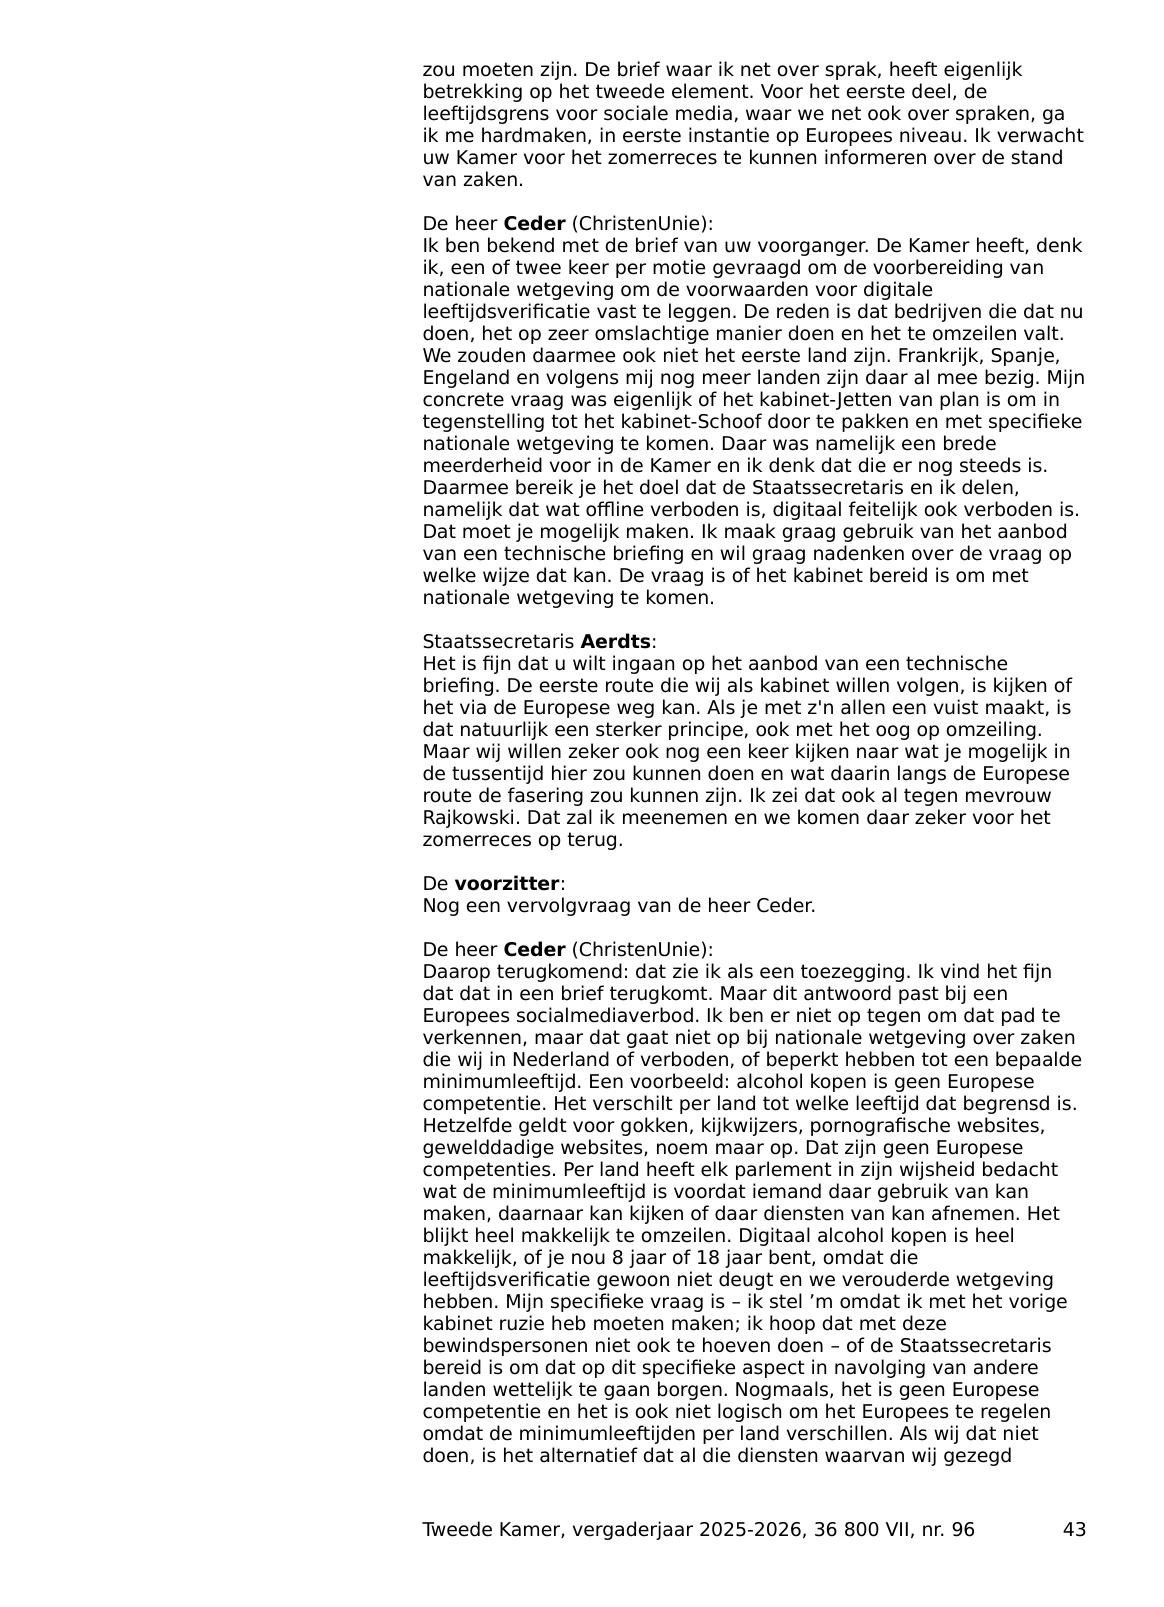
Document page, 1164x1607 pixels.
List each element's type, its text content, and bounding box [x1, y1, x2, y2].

text De heer Ceder (ChristenUnie): [422, 213, 1087, 235]
text Ik ben bekend met de brief van uw voorganger. De Kamer heeft, denk ik, een of twee keer per motie gevraagd om de voorbereiding van nationale wetgeving om de voorwaarden voor digitale leeftijdsverificatie vast te leggen. De reden is dat bedrijven die dat nu doen, het op zeer omslachtige manier doen en het te omzeilen valt. We zouden daarmee ook niet het eerste land zijn. Frankrijk, Spanje, Engeland en volgens mij nog meer landen zijn daar al mee bezig. Mijn concrete vraag was eigenlijk of het kabinet-Jetten van plan is om in tegenstelling tot het kabinet-Schoof door te pakken en met specifieke nationale wetgeving te komen. Daar was namelijk een brede meerderheid voor in de Kamer en ik denk dat die er nog steeds is. Daarmee bereik je het doel dat de Staatssecretaris en ik delen, namelijk dat wat offline verboden is, digitaal feitelijk ook verboden is. Dat moet je mogelijk maken. Ik maak graag gebruik van het aanbod van een technische briefing en wil graag nadenken over de vraag op welke wijze dat kan. De vraag is of het kabinet bereid is om met nationale wetgeving te komen. [422, 235, 1087, 609]
text Staatssecretaris Aerdts: [422, 631, 1087, 653]
text De heer Ceder (ChristenUnie): [422, 939, 1087, 961]
text zou moeten zijn. De brief waar ik net over sprak, heeft eigenlijk betrekking op het tweede element. Voor het eerste deel, de leeftijdsgrens voor sociale media, waar we net ook over spraken, ga ik me hardmaken, in eerste instantie op Europees niveau. Ik verwacht uw Kamer voor het zomerreces te kunnen informeren over de stand van zaken. [422, 59, 1087, 191]
text Het is fijn dat u wilt ingaan op het aanbod van een technische briefing. De eerste route die wij als kabinet willen volgen, is kijken of het via de Europese weg kan. Als je met z'n allen een vuist maakt, is dat natuurlijk een sterker principe, ook met het oog op omzeiling. Maar wij willen zeker ook nog een keer kijken naar wat je mogelijk in de tussentijd hier zou kunnen doen en wat daarin langs de Europese route de fasering zou kunnen zijn. Ik zei dat ook al tegen mevrouw Rajkowski. Dat zal ik meenemen en we komen daar zeker voor het zomerreces op terug. [422, 653, 1087, 851]
text De voorzitter: [422, 873, 1087, 895]
text Daarop terugkomend: dat zie ik als een toezegging. Ik vind het fijn dat dat in een brief terugkomt. Maar dit antwoord past bij een Europees socialmediaverbod. Ik ben er niet op tegen om dat pad te verkennen, maar dat gaat niet op bij nationale wetgeving over zaken die wij in Nederland of verboden, of beperkt hebben tot een bepaalde minimumleeftijd. Een voorbeeld: alcohol kopen is geen Europese competentie. Het verschilt per land tot welke leeftijd dat begrensd is. Hetzelfde geldt voor gokken, kijkwijzers, pornografische websites, gewelddadige websites, noem maar op. Dat zijn geen Europese competenties. Per land heeft elk parlement in zijn wijsheid bedacht wat de minimumleeftijd is voordat iemand daar gebruik van kan maken, daarnaar kan kijken of daar diensten van kan afnemen. Het blijkt heel makkelijk te omzeilen. Digitaal alcohol kopen is heel makkelijk, of je nou 8 jaar of 18 jaar bent, omdat die leeftijdsverificatie gewoon niet deugt en we verouderde wetgeving hebben. Mijn specifieke vraag is – ik stel ’m omdat ik met het vorige kabinet ruzie heb moeten maken; ik hoop dat met deze bewindspersonen niet ook te hoeven doen – of de Staatssecretaris bereid is om dat op dit specifieke aspect in navolging van andere landen wettelijk te gaan borgen. Nogmaals, het is geen Europese competentie en het is ook niet logisch om het Europees te regelen omdat de minimumleeftijden per land verschillen. Als wij dat niet doen, is het alternatief dat al die diensten waarvan wij gezegd [422, 961, 1087, 1467]
text Nog een vervolgvraag van de heer Ceder. [422, 895, 1087, 917]
